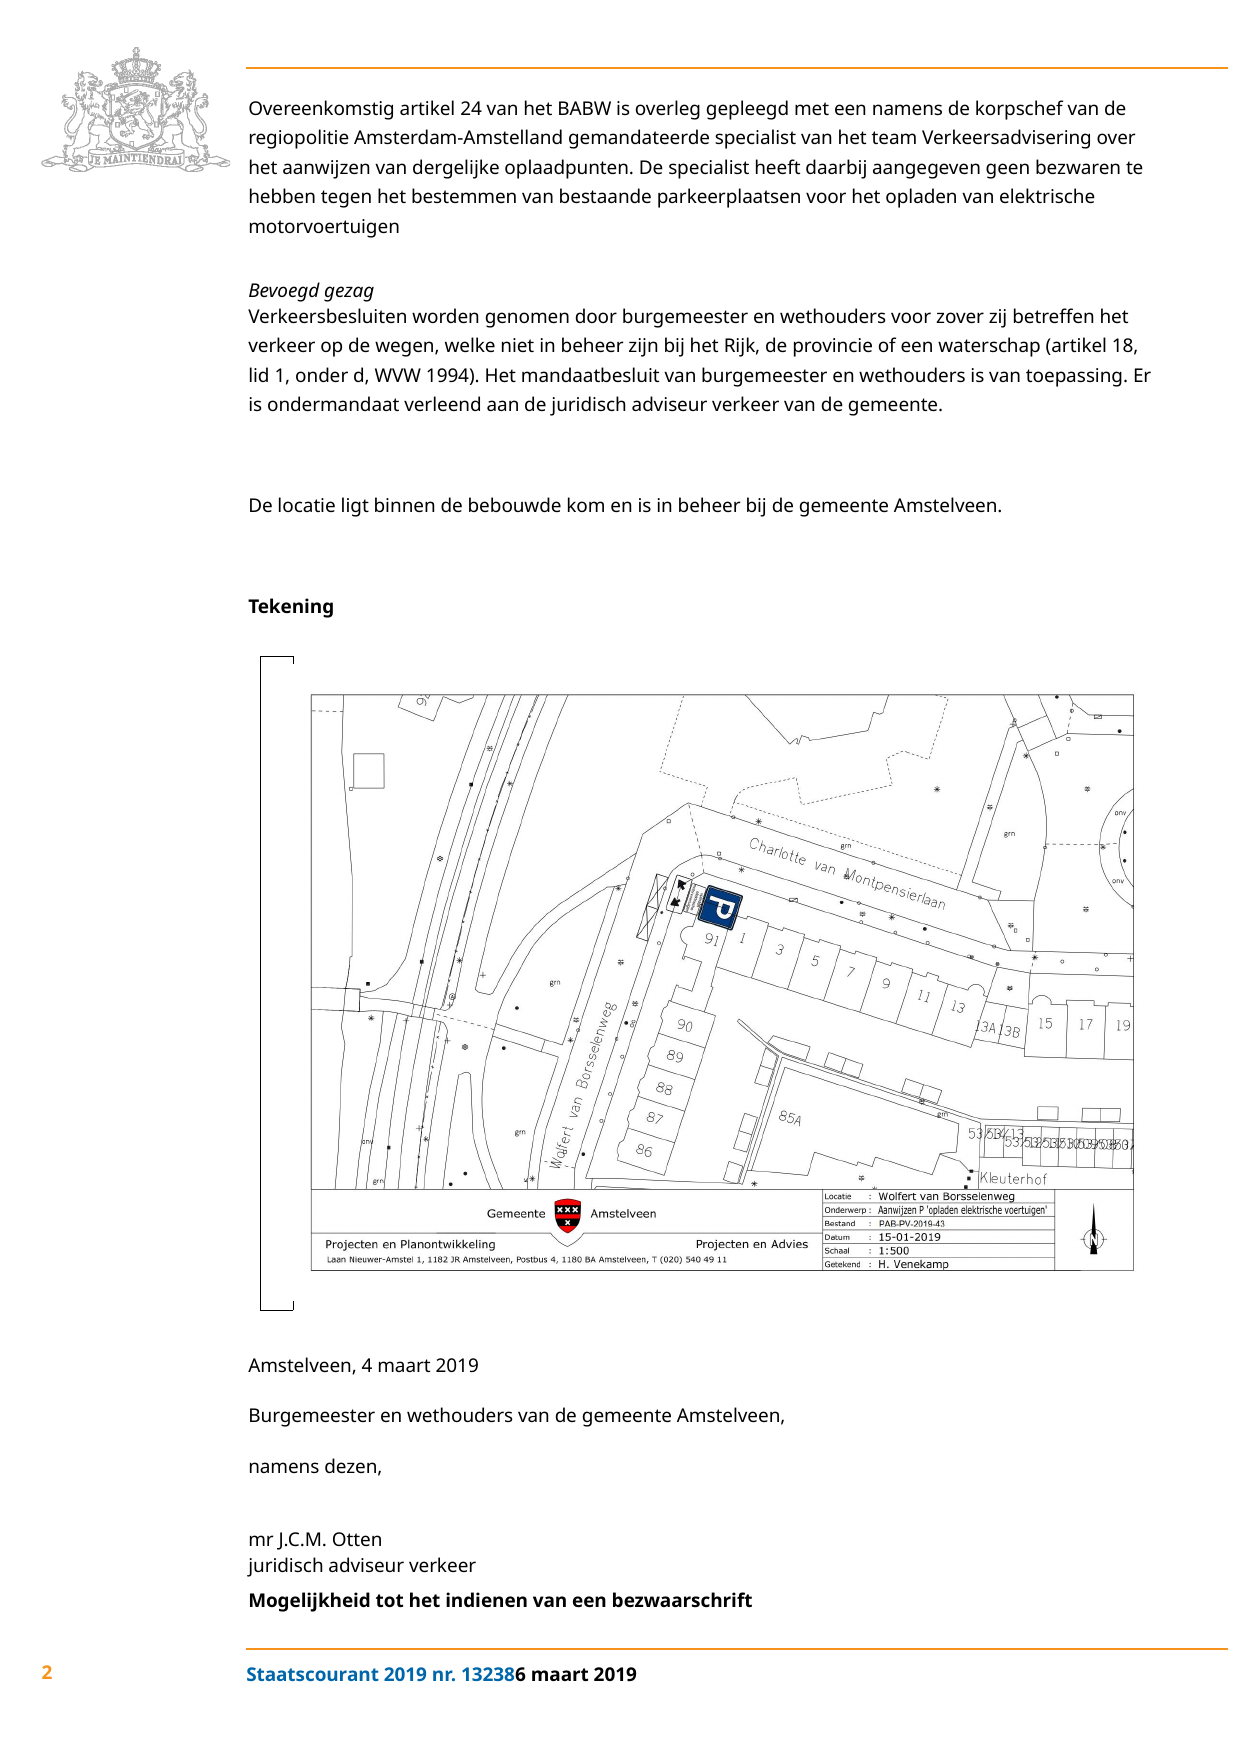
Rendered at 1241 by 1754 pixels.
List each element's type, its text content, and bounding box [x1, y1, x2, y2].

text Amstelveen, 4 maart 2019 [248, 1352, 1152, 1378]
text Tekening [248, 593, 1152, 619]
text juridisch adviseur verkeer [248, 1552, 1152, 1578]
text De locatie ligt binnen de bebouwde kom en is in beheer bij de gemeente Amstelveen. [248, 492, 1152, 518]
text Verkeersbesluiten worden genomen door burgemeester en wethouders voor zover zij betreffen het verkeer op de wegen, welke niet in beheer zijn bij het Rijk, de provincie of een waterschap (artikel 18, lid 1, onder d, WVW 1994). Het mandaatbesluit van burgemeester en wethouders is van toepassing. Er is ondermandaat verleend aan de juridisch adviseur verkeer van de gemeente. [248, 303, 1152, 417]
text namens dezen, [248, 1453, 1152, 1479]
text Mogelijkheid tot het indienen van een bezwaarschrift [248, 1592, 1152, 1611]
text mr J.C.M. Otten [248, 1526, 1152, 1552]
picture [41, 47, 231, 172]
text Overeenkomstig artikel 24 van het BABW is overleg gepleegd met een namens de korpschef van de regiopolitie Amsterdam-Amstelland gemandateerde specialist van het team Verkeersadvisering over het aanwijzen van dergelijke oplaadpunten. De specialist heeft daarbij aangegeven geen bezwaren te hebben tegen het bestemmen van bestaande parkeerplaatsen voor het opladen van elektrische motorvoertuigen [248, 95, 1152, 239]
text Burgemeester en wethouders van de gemeente Amstelveen, [248, 1402, 1152, 1428]
picture [268, 664, 1173, 1301]
text Bevoegd gezag [248, 277, 1152, 303]
